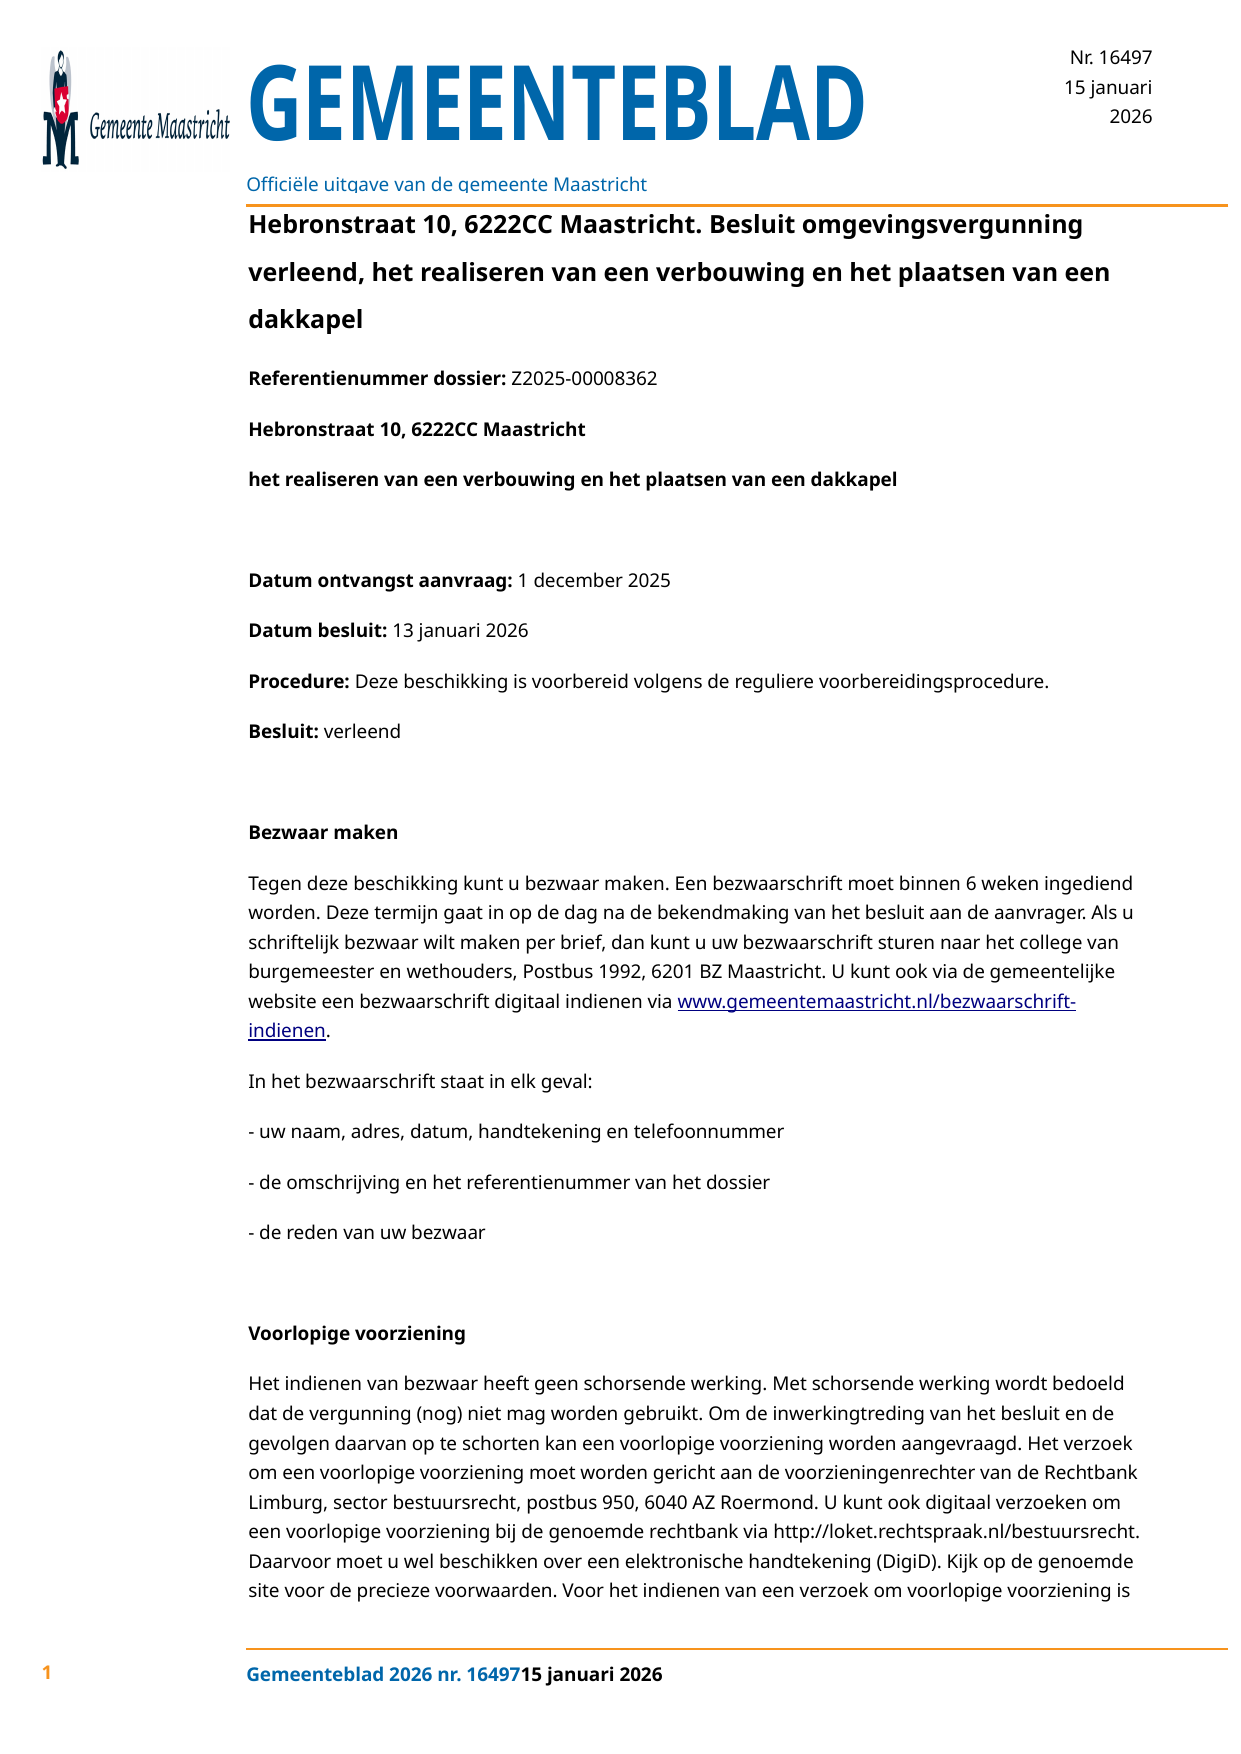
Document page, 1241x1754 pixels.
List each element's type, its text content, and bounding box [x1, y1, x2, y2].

text Datum besluit: 13 januari 2026 [248, 618, 1152, 643]
text Hebronstraat 10, 6222CC Maastricht [248, 416, 1152, 442]
text Procedure: Deze beschikking is voorbereid volgens de reguliere voorbereidingsprocedure. [248, 668, 1152, 694]
text Hebronstraat 10, 6222CC Maastricht. Besluit omgevingsvergunning verleend, het realiseren van een verbouwing en het plaatsen van een dakkapel [248, 207, 1152, 336]
text Datum ontvangst aanvraag: 1 december 2025 [248, 567, 1152, 593]
text Voorlopige voorziening [248, 1320, 1152, 1346]
text Tegen deze beschikking kunt u bezwaar maken. Een bezwaarschrift moet binnen 6 weken ingediend worden. Deze termijn gaat in op de dag na de bekendmaking van het besluit aan de aanvrager. Als u schriftelijk bezwaar wilt maken per brief, dan kunt u uw bezwaarschrift sturen naar het college van burgemeester en wethouders, Postbus 1992, 6201 BZ Maastricht. U kunt ook via de gemeentelijke website een bezwaarschrift digitaal indienen via www.gemeentemaastricht.nl/bezwaarschrift-indienen. [248, 870, 1152, 1043]
text Bezwaar maken [248, 819, 1152, 845]
text In het bezwaarschrift staat in elk geval: [248, 1068, 1152, 1094]
text Het indienen van bezwaar heeft geen schorsende werking. Met schorsende werking wordt bedoeld dat de vergunning (nog) niet mag worden gebruikt. Om de inwerkingtreding van het besluit en de gevolgen daarvan op te schorten kan een voorlopige voorziening worden aangevraagd. Het verzoek om een voorlopige voorziening moet worden gericht aan de voorzieningenrechter van de Rechtbank Limburg, sector bestuursrecht, postbus 950, 6040 AZ Roermond. U kunt ook digitaal verzoeken om een voorlopige voorziening bij de genoemde rechtbank via http://loket.rechtspraak.nl/bestuursrecht. Daarvoor moet u wel beschikken over een elektronische handtekening (DigiD). Kijk op de genoemde site voor de precieze voorwaarden. Voor het indienen van een verzoek om voorlopige voorziening is [248, 1371, 1152, 1603]
text Referentienummer dossier: Z2025-00008362 [248, 366, 1152, 391]
text - de reden van uw bezwaar [248, 1219, 1152, 1245]
text Besluit: verleend [248, 718, 1152, 744]
text het realiseren van een verbouwing en het plaatsen van een dakkapel [248, 466, 1152, 492]
text - de omschrijving en het referentienummer van het dossier [248, 1169, 1152, 1194]
picture [41, 47, 231, 172]
text - uw naam, adres, datum, handtekening en telefoonnummer [248, 1118, 1152, 1144]
